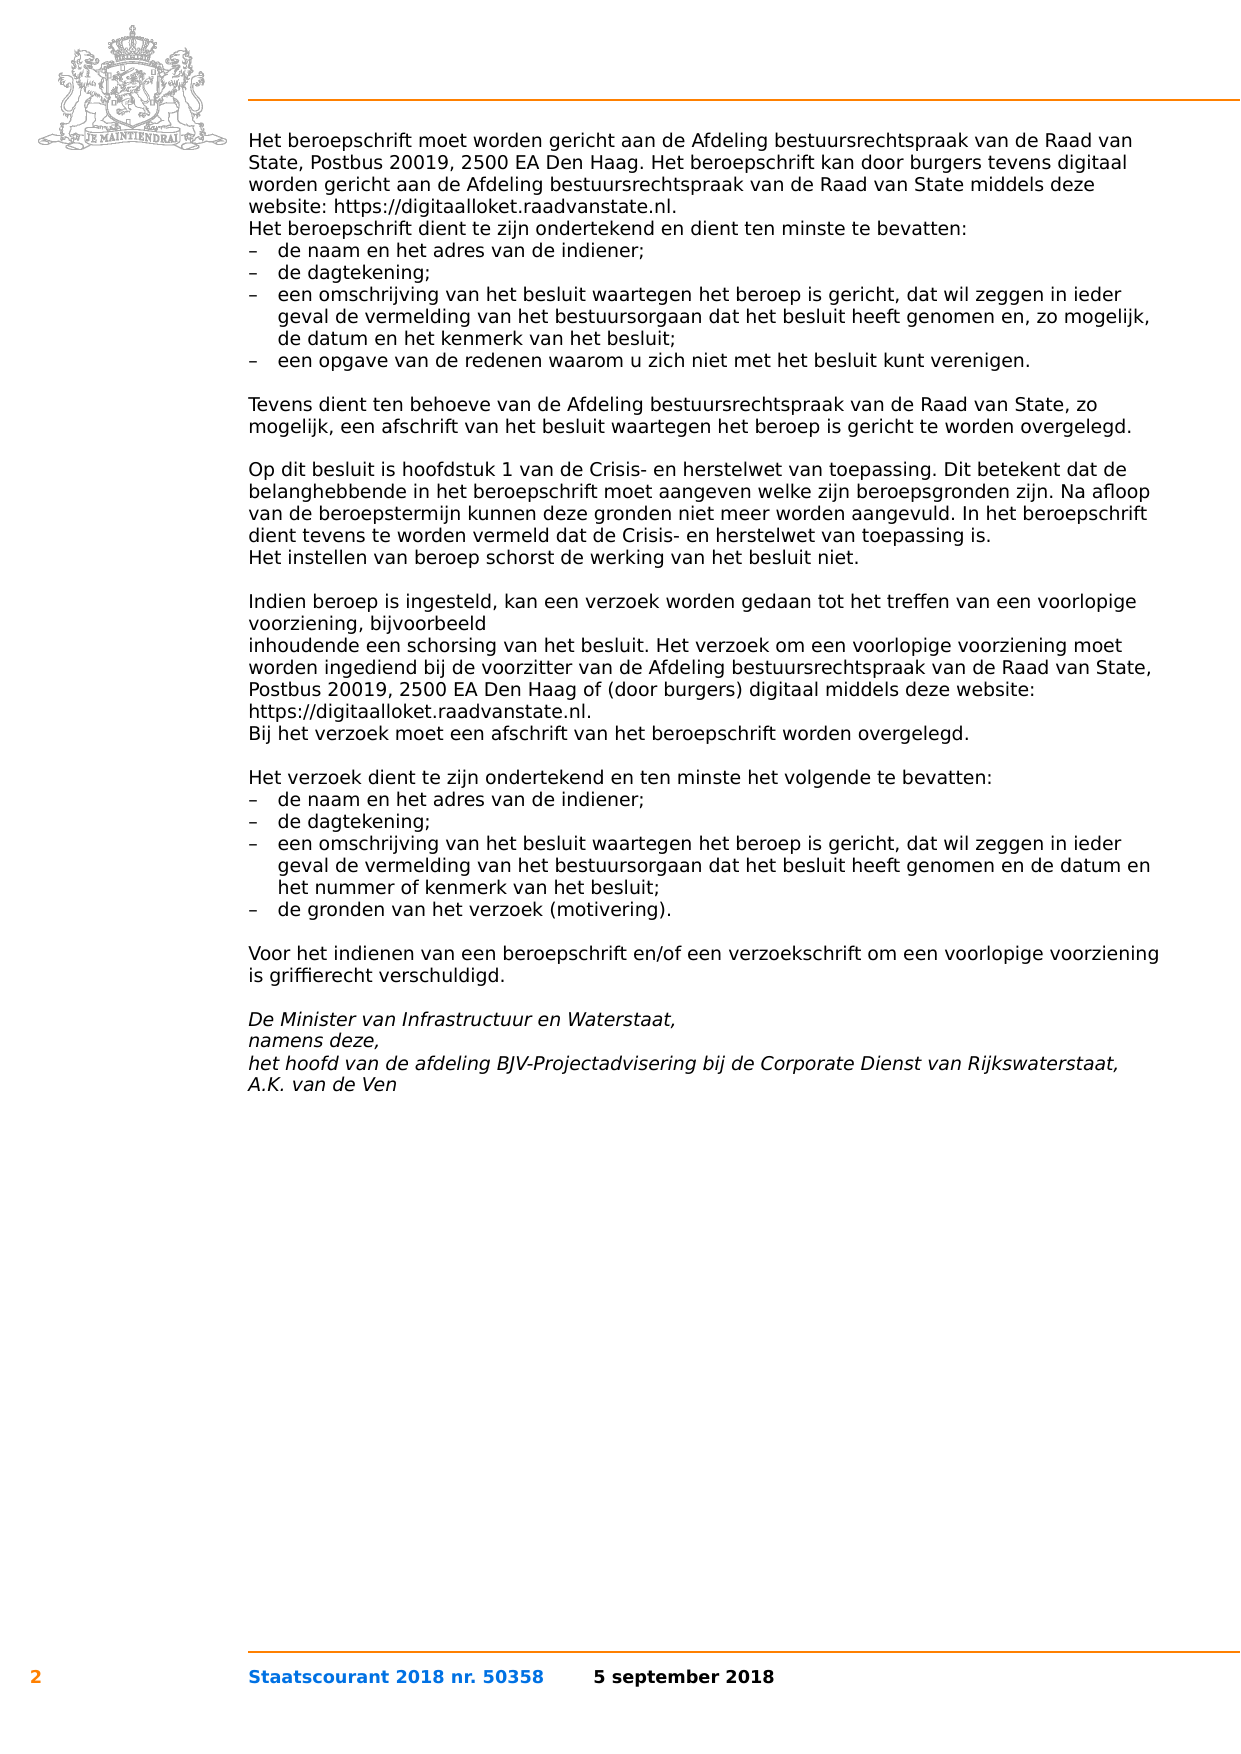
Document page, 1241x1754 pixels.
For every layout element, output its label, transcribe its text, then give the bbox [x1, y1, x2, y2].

text inhoudende een schorsing van het besluit. Het verzoek om een voorlopige voorziening moet worden ingediend bij de voorzitter van de Afdeling bestuursrechtspraak van de Raad van State, Postbus 20019, 2500 EA Den Haag of (door burgers) digitaal middels deze website: https://digitaalloket.raadvanstate.nl. [248, 635, 1163, 723]
text Op dit besluit is hoofdstuk 1 van de Crisis- en herstelwet van toepassing. Dit betekent dat de belanghebbende in het beroepschrift moet aangeven welke zijn beroepsgronden zijn. Na afloop van de beroepstermijn kunnen deze gronden niet meer worden aangevuld. In het beroepschrift dient tevens te worden vermeld dat de Crisis- en herstelwet van toepassing is. [248, 459, 1163, 547]
text – de naam en het adres van de indiener; [248, 240, 1163, 262]
text – de dagtekening; [248, 262, 1163, 284]
text Het verzoek dient te zijn ondertekend en ten minste het volgende te bevatten: [248, 767, 1163, 789]
text Het beroepschrift moet worden gericht aan de Afdeling bestuursrechtspraak van de Raad van State, Postbus 20019, 2500 EA Den Haag. Het beroepschrift kan door burgers tevens digitaal worden gericht aan de Afdeling bestuursrechtspraak van de Raad van State middels deze website: https://digitaalloket.raadvanstate.nl. [248, 130, 1163, 218]
text Voor het indienen van een beroepschrift en/of een verzoekschrift om een voorlopige voorziening is griffierecht verschuldigd. [248, 943, 1163, 987]
text – de naam en het adres van de indiener; [248, 789, 1163, 811]
text Het beroepschrift dient te zijn ondertekend en dient ten minste te bevatten: [248, 218, 1163, 240]
text – de gronden van het verzoek (motivering). [248, 899, 1163, 921]
text Het instellen van beroep schorst de werking van het besluit niet. [248, 547, 1163, 569]
text – een omschrijving van het besluit waartegen het beroep is gericht, dat wil zeggen in ieder geval de vermelding van het bestuursorgaan dat het besluit heeft genomen en de datum en het nummer of kenmerk van het besluit; [248, 833, 1163, 899]
text – een opgave van de redenen waarom u zich niet met het besluit kunt verenigen. [248, 350, 1163, 372]
text – een omschrijving van het besluit waartegen het beroep is gericht, dat wil zeggen in ieder geval de vermelding van het bestuursorgaan dat het besluit heeft genomen en, zo mogelijk, de datum en het kenmerk van het besluit; [248, 284, 1163, 350]
text Bij het verzoek moet een afschrift van het beroepschrift worden overgelegd. [248, 723, 1163, 745]
picture [38, 25, 227, 150]
text De Minister van Infrastructuur en Waterstaat, namens deze, het hoofd van de afdeling BJV-Projectadvisering bij de Corporate Dienst van Rijkswaterstaat, A.K. van de Ven [248, 1008, 1163, 1096]
text – de dagtekening; [248, 811, 1163, 833]
text Indien beroep is ingesteld, kan een verzoek worden gedaan tot het treffen van een voorlopige voorziening, bijvoorbeeld [248, 591, 1163, 635]
text Tevens dient ten behoeve van de Afdeling bestuursrechtspraak van de Raad van State, zo mogelijk, een afschrift van het besluit waartegen het beroep is gericht te worden overgelegd. [248, 393, 1163, 437]
